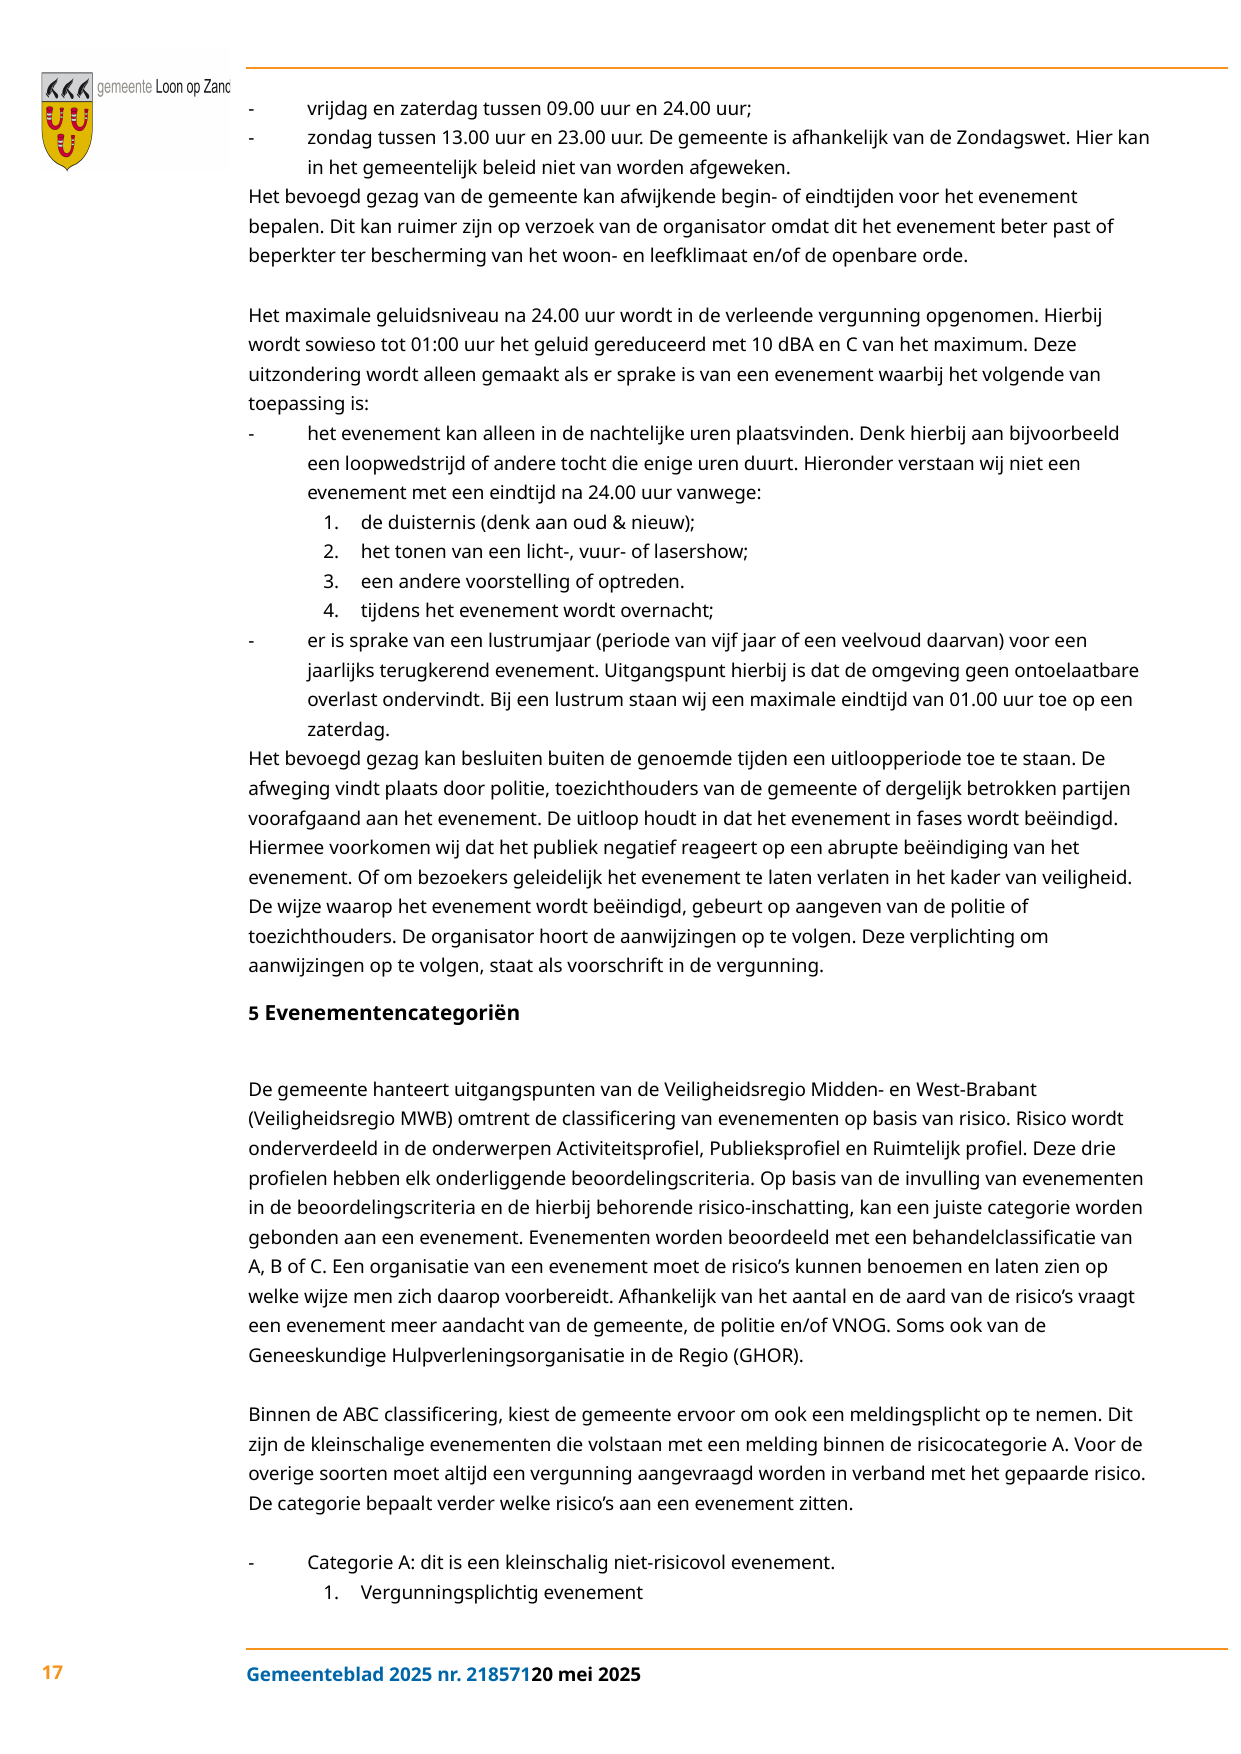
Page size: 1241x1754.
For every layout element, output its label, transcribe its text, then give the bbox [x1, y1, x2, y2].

list de duisternis (denk aan oud & nieuw); [323, 509, 1152, 535]
list er is sprake van een lustrumjaar (periode van vijf jaar of een veelvoud daarvan) voor een jaarlijks terugkerend evenement. Uitgangspunt hierbij is dat de omgeving geen ontoelaatbare overlast ondervindt. Bij een lustrum staan wij een maximale eindtijd van 01.00 uur toe op een zaterdag. [248, 627, 1152, 742]
text Het bevoegd gezag van de gemeente kan afwijkende begin- of eindtijden voor het evenement bepalen. Dit kan ruimer zijn op verzoek van de organisator omdat dit het evenement beter past of beperkter ter bescherming van het woon- en leefklimaat en/of de openbare orde. [248, 183, 1152, 268]
list zondag tussen 13.00 uur en 23.00 uur. De gemeente is afhankelijk van de Zondagswet. Hier kan in het gemeentelijk beleid niet van worden afgeweken. [248, 124, 1152, 180]
list het tonen van een licht-, vuur- of lasershow; [323, 538, 1152, 564]
text De gemeente hanteert uitgangspunten van de Veiligheidsregio Midden- en West-Brabant (Veiligheidsregio MWB) omtrent de classificering van evenementen op basis van risico. Risico wordt onderverdeeld in de onderwerpen Activiteitsprofiel, Publieksprofiel en Ruimtelijk profiel. Deze drie profielen hebben elk onderliggende beoordelingscriteria. Op basis van de invulling van evenementen in de beoordelingscriteria en de hierbij behorende risico-inschatting, kan een juiste categorie worden gebonden aan een evenement. Evenementen worden beoordeeld met een behandelclassificatie van A, B of C. Een organisatie van een evenement moet de risico’s kunnen benoemen en laten zien op welke wijze men zich daarop voorbereidt. Afhankelijk van het aantal en de aard van de risico’s vraagt een evenement meer aandacht van de gemeente, de politie en/of VNOG. Soms ook van de Geneeskundige Hulpverleningsorganisatie in de Regio (GHOR). [248, 1076, 1152, 1368]
list het evenement kan alleen in de nachtelijke uren plaatsvinden. Denk hierbij aan bijvoorbeeld een loopwedstrijd of andere tocht die enige uren duurt. Hieronder verstaan wij niet een evenement met een eindtijd na 24.00 uur vanwege: [248, 420, 1152, 505]
text Binnen de ABC classificering, kiest de gemeente ervoor om ook een meldingsplicht op te nemen. Dit zijn de kleinschalige evenementen die volstaan met een melding binnen de risicocategorie A. Voor de overige soorten moet altijd een vergunning aangevraagd worden in verband met het gepaarde risico. De categorie bepaalt verder welke risico’s aan een evenement zitten. [248, 1401, 1152, 1516]
list vrijdag en zaterdag tussen 09.00 uur en 24.00 uur; [248, 95, 1152, 121]
list een andere voorstelling of optreden. [323, 568, 1152, 594]
text Het maximale geluidsniveau na 24.00 uur wordt in de verleende vergunning opgenomen. Hierbij wordt sowieso tot 01:00 uur het geluid gereduceerd met 10 dBA en C van het maximum. Deze uitzondering wordt alleen gemaakt als er sprake is van een evenement waarbij het volgende van toepassing is: [248, 302, 1152, 416]
list Vergunningsplichtig evenement [323, 1579, 1152, 1605]
list Categorie A: dit is een kleinschalig niet-risicovol evenement. [248, 1549, 1152, 1575]
picture [41, 47, 231, 172]
text 5 Evenementencategoriën [248, 998, 1152, 1027]
list tijdens het evenement wordt overnacht; [323, 598, 1152, 623]
text Het bevoegd gezag kan besluiten buiten de genoemde tijden een uitloopperiode toe te staan. De afweging vindt plaats door politie, toezichthouders van de gemeente of dergelijk betrokken partijen voorafgaand aan het evenement. De uitloop houdt in dat het evenement in fases wordt beëindigd. Hiermee voorkomen wij dat het publiek negatief reageert op een abrupte beëindiging van het evenement. Of om bezoekers geleidelijk het evenement te laten verlaten in het kader van veiligheid. De wijze waarop het evenement wordt beëindigd, gebeurt op aangeven van de politie of toezichthouders. De organisator hoort de aanwijzingen op te volgen. Deze verplichting om aanwijzingen op te volgen, staat als voorschrift in de vergunning. [248, 746, 1152, 978]
